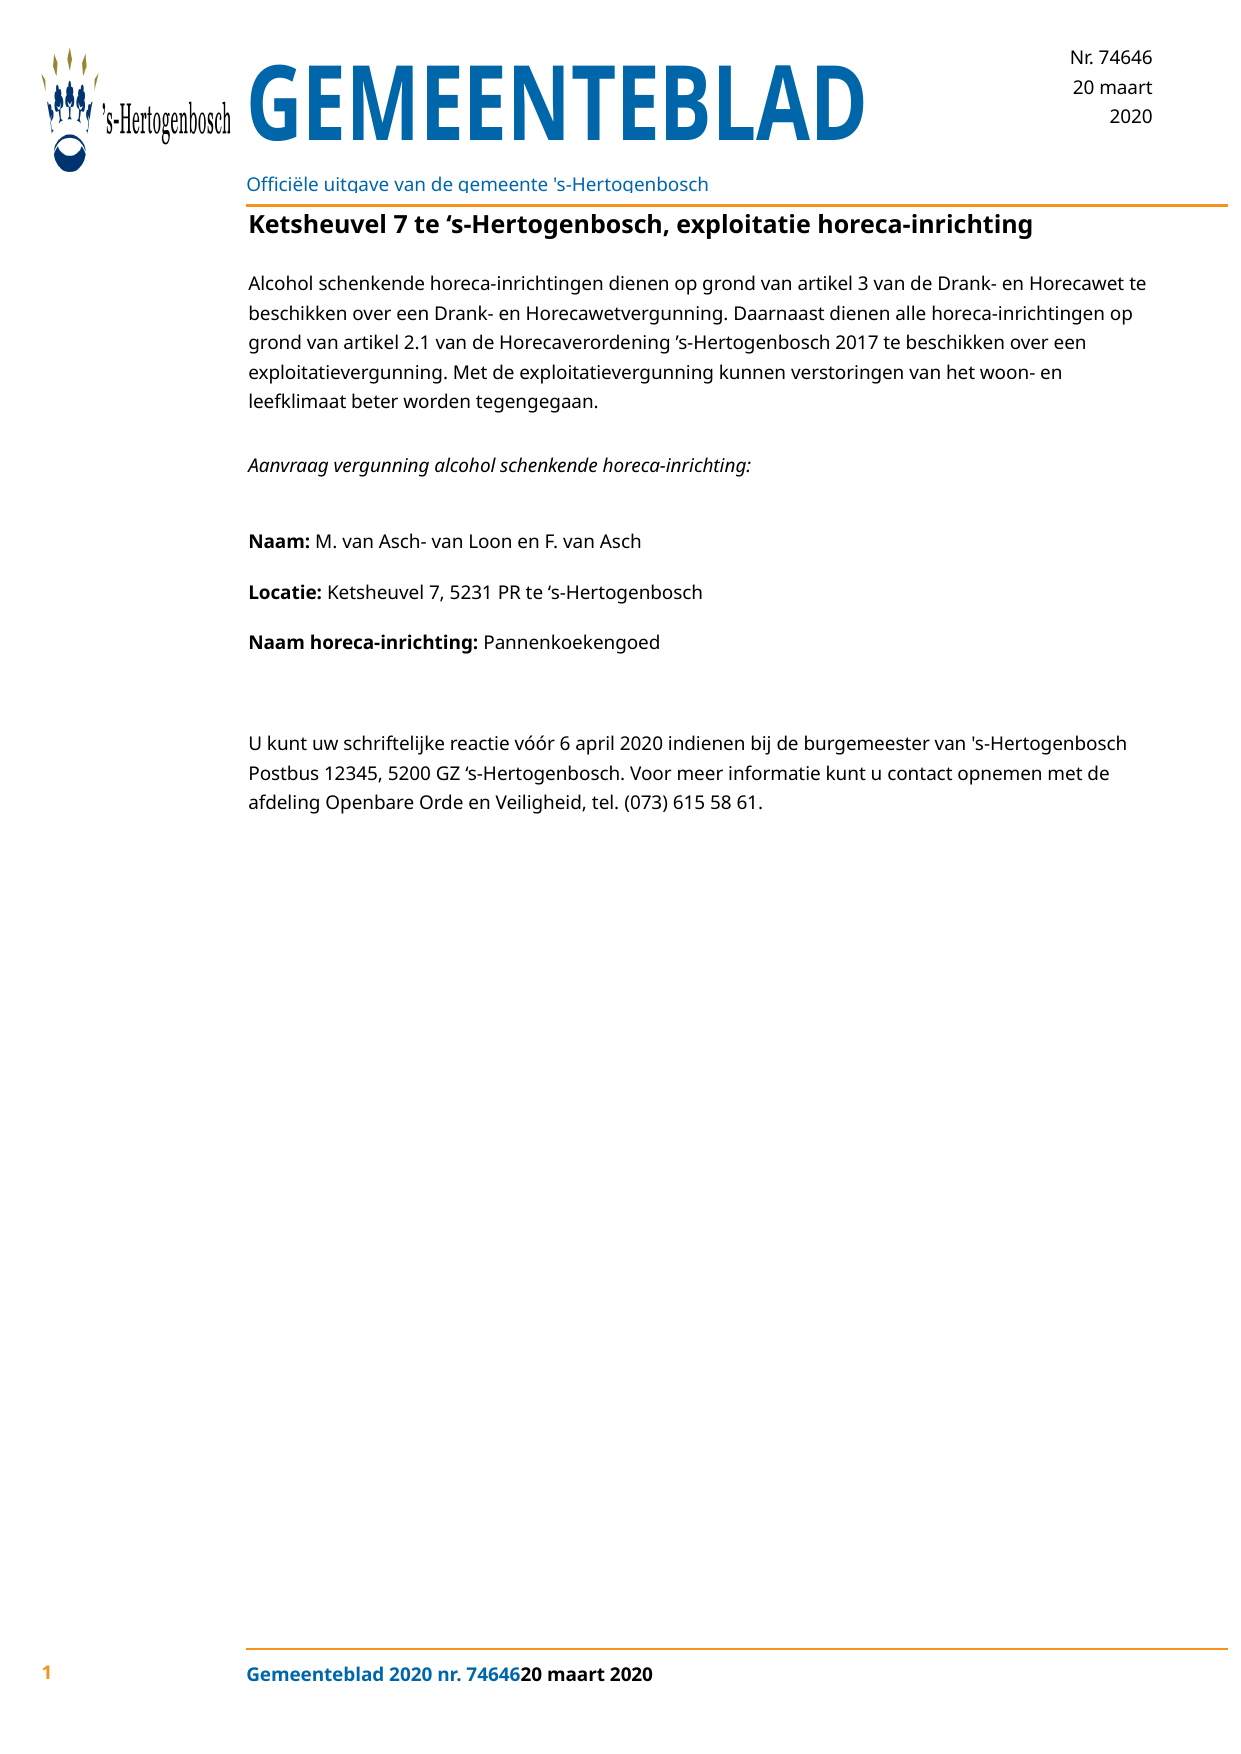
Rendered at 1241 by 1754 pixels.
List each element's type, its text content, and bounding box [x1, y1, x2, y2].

text Naam horeca-inrichting: Pannenkoekengoed [248, 629, 1152, 655]
text Ketsheuvel 7 te ‘s-Hertogenbosch, exploitatie horeca-inrichting [248, 207, 1152, 241]
text Locatie: Ketsheuvel 7, 5231 PR te ‘s-Hertogenbosch [248, 579, 1152, 605]
text Aanvraag vergunning alcohol schenkende horeca-inrichting: [248, 453, 1152, 478]
text Naam: M. van Asch- van Loon en F. van Asch [248, 529, 1152, 554]
text U kunt uw schriftelijke reactie vóór 6 april 2020 indienen bij de burgemeester van 's-Hertogenbosch Postbus 12345, 5200 GZ ‘s-Hertogenbosch. Voor meer informatie kunt u contact opnemen met de afdeling Openbare Orde en Veiligheid, tel. (073) 615 58 61. [248, 730, 1152, 815]
text Alcohol schenkende horeca-inrichtingen dienen op grond van artikel 3 van de Drank- en Horecawet te beschikken over een Drank- en Horecawetvergunning. Daarnaast dienen alle horeca-inrichtingen op grond van artikel 2.1 van de Horecaverordening ’s-Hertogenbosch 2017 te beschikken over een exploitatievergunning. Met de exploitatievergunning kunnen verstoringen van het woon- en leefklimaat beter worden tegengegaan. [248, 270, 1152, 414]
picture [41, 47, 231, 172]
